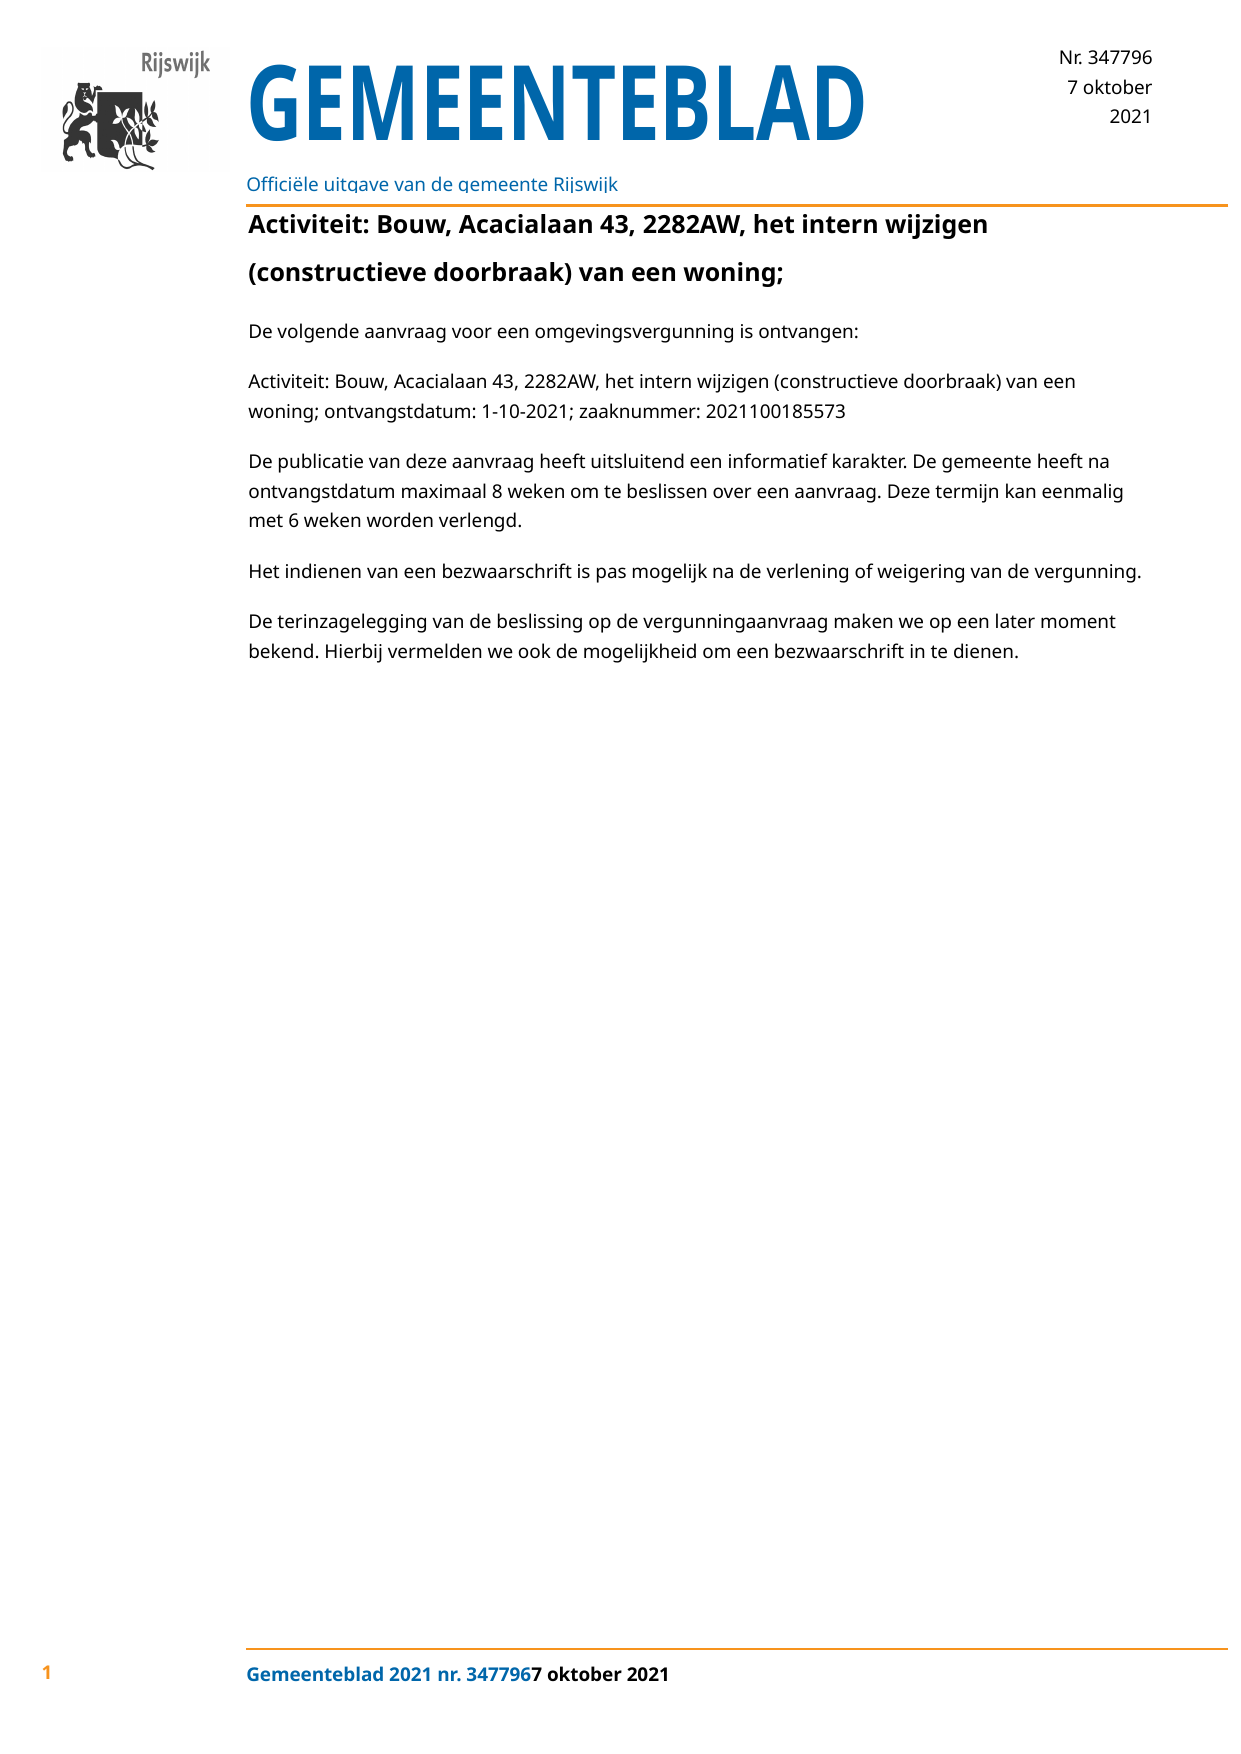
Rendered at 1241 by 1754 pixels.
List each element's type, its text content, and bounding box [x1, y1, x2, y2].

text De volgende aanvraag voor een omgevingsvergunning is ontvangen: [248, 318, 1152, 344]
picture [41, 47, 231, 172]
text Activiteit: Bouw, Acacialaan 43, 2282AW, het intern wijzigen (constructieve doorbraak) van een woning; [248, 207, 1152, 288]
text De terinzagelegging van de beslissing op de vergunningaanvraag maken we op een later moment bekend. Hierbij vermelden we ook de mogelijkheid om een bezwaarschrift in te dienen. [248, 608, 1152, 664]
text Het indienen van een bezwaarschrift is pas mogelijk na de verlening of weigering van de vergunning. [248, 558, 1152, 584]
text Activiteit: Bouw, Acacialaan 43, 2282AW, het intern wijzigen (constructieve doorbraak) van een woning; ontvangstdatum: 1-10-2021; zaaknummer: 2021100185573 [248, 368, 1152, 424]
text De publicatie van deze aanvraag heeft uitsluitend een informatief karakter. De gemeente heeft na ontvangstdatum maximaal 8 weken om te beslissen over een aanvraag. Deze termijn kan eenmalig met 6 weken worden verlengd. [248, 448, 1152, 533]
